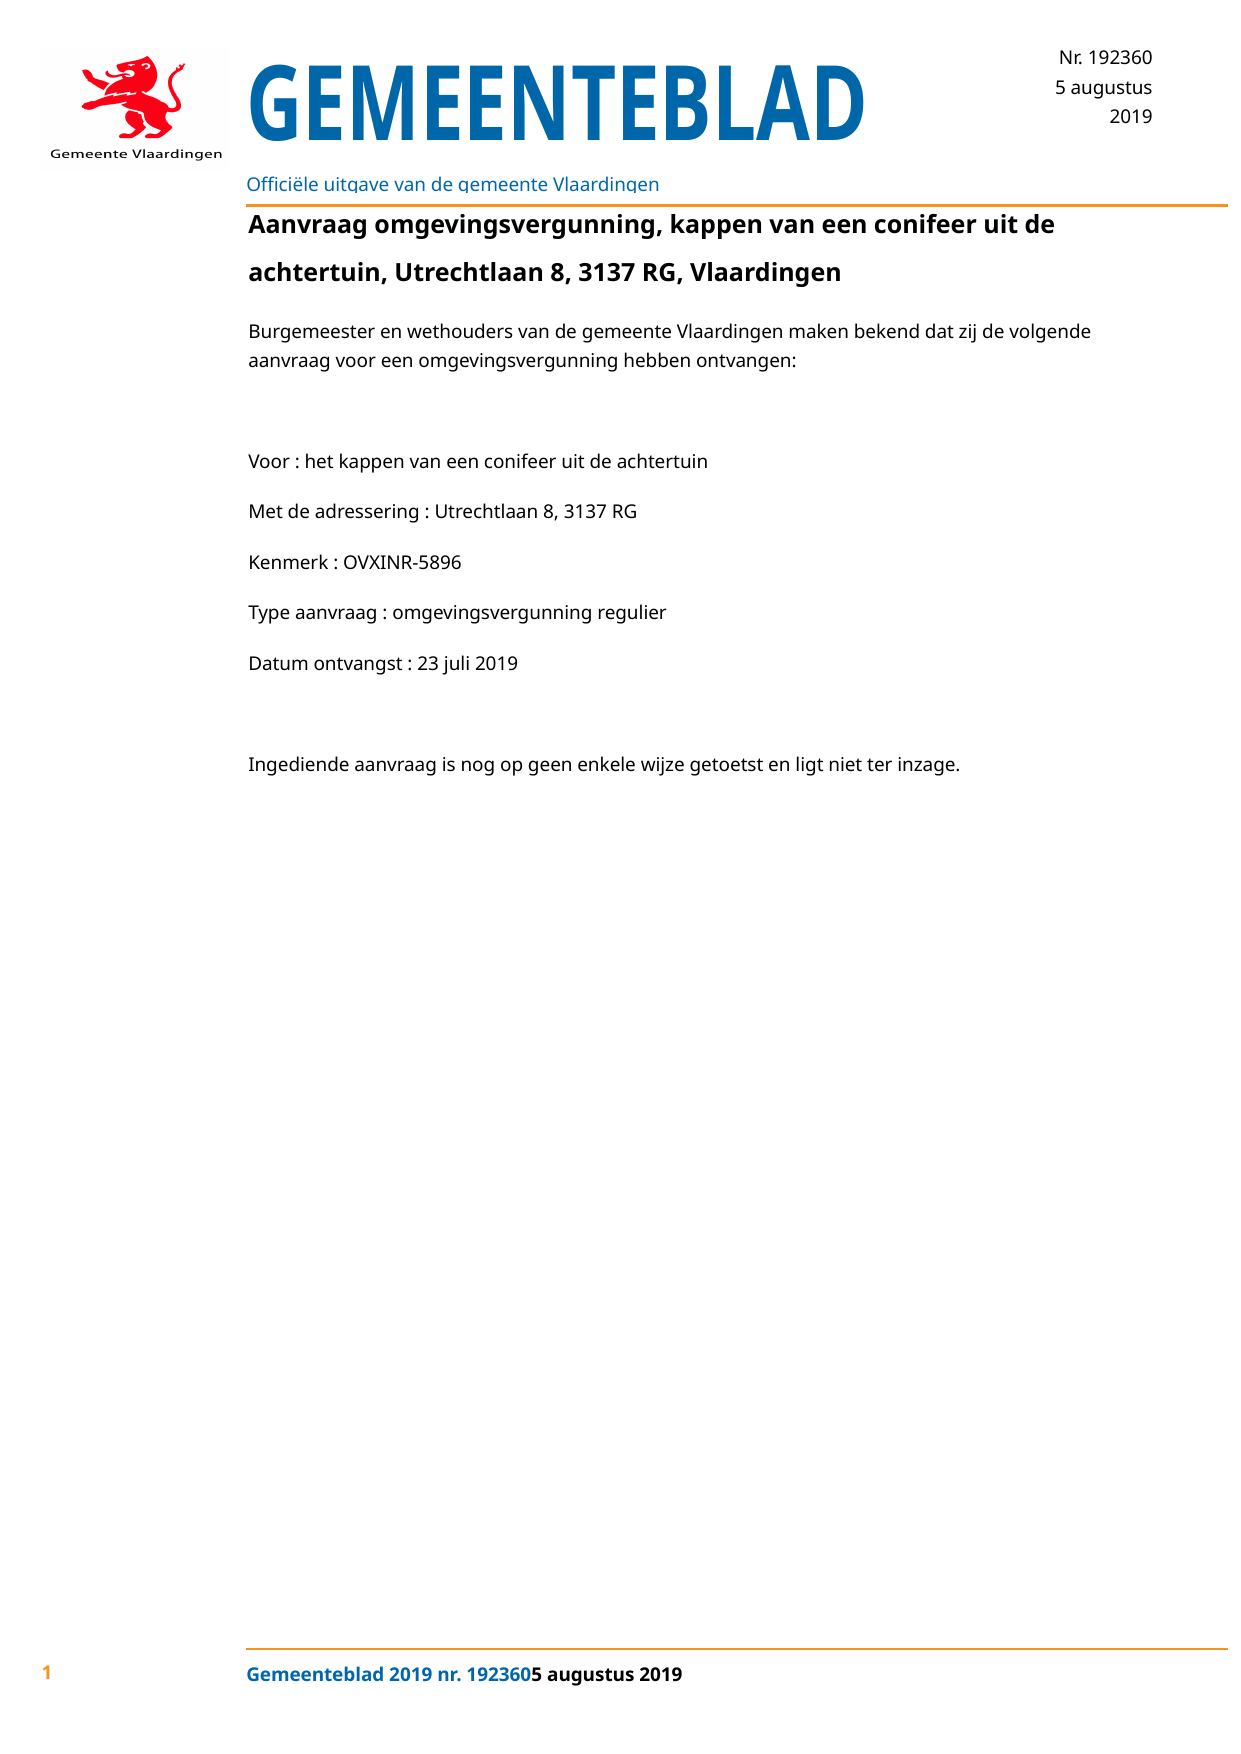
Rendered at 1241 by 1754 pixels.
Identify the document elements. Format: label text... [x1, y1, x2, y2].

text Type aanvraag : omgevingsvergunning regulier [248, 599, 1152, 625]
text Met de adressering : Utrechtlaan 8, 3137 RG [248, 499, 1152, 524]
text Datum ontvangst : 23 juli 2019 [248, 650, 1152, 676]
picture [41, 47, 231, 172]
text Kenmerk : OVXINR-5896 [248, 549, 1152, 575]
text Burgemeester en wethouders van de gemeente Vlaardingen maken bekend dat zij de volgende aanvraag voor een omgevingsvergunning hebben ontvangen: [248, 318, 1152, 373]
text Voor : het kappen van een conifeer uit de achtertuin [248, 448, 1152, 474]
text Aanvraag omgevingsvergunning, kappen van een conifeer uit de achtertuin, Utrechtlaan 8, 3137 RG, Vlaardingen [248, 207, 1152, 288]
text Ingediende aanvraag is nog op geen enkele wijze getoetst en ligt niet ter inzage. [248, 751, 1152, 777]
